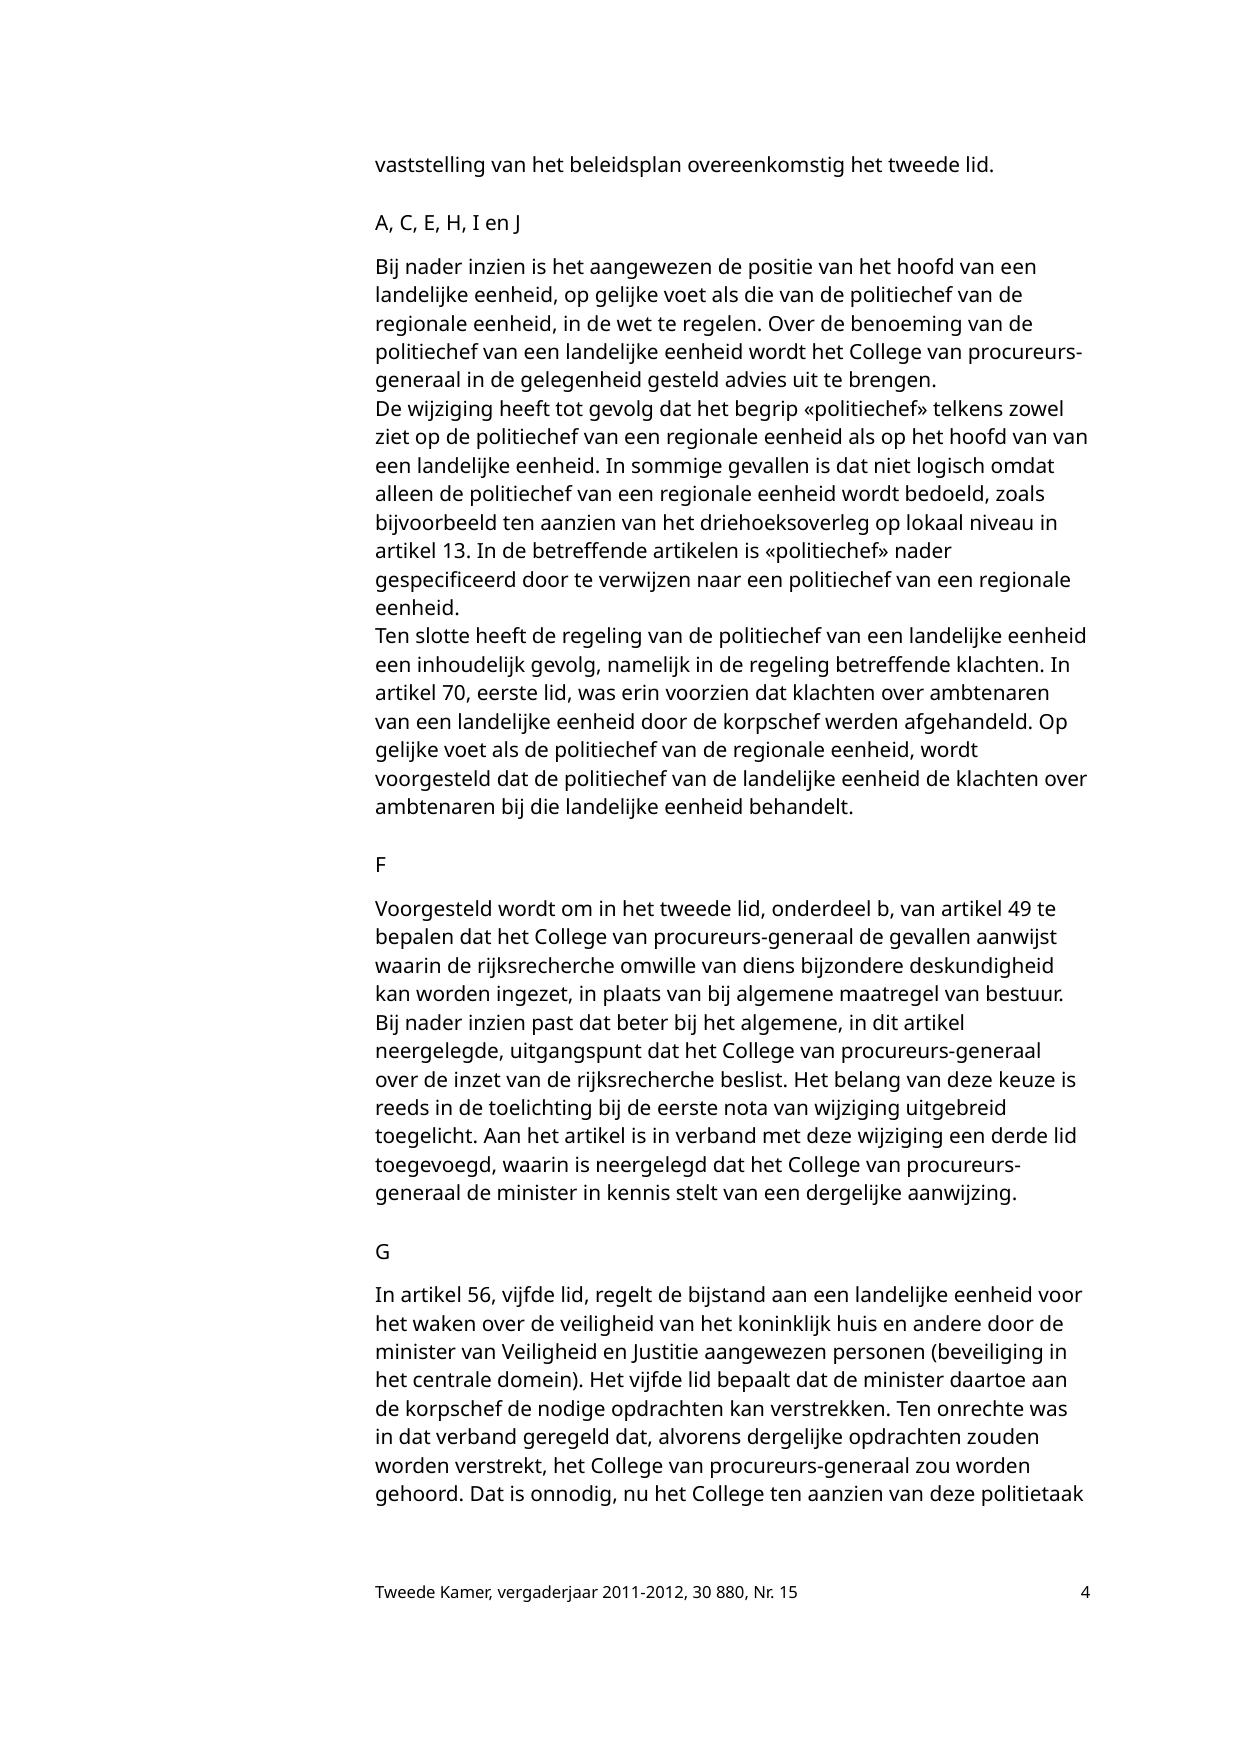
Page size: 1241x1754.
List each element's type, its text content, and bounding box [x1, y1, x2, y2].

text Ten slotte heeft de regeling van de politiechef van een landelijke eenheid een inhoudelijk gevolg, namelijk in de regeling betreffende klachten. In artikel 70, eerste lid, was erin voorzien dat klachten over ambtenaren van een landelijke eenheid door de korpschef werden afgehandeld. Op gelijke voet als de politiechef van de regionale eenheid, wordt voorgesteld dat de politiechef van de landelijke eenheid de klachten over ambtenaren bij die landelijke eenheid behandelt. [375, 622, 1090, 821]
text G [375, 1237, 1090, 1265]
text De wijziging heeft tot gevolg dat het begrip «politiechef» telkens zowel ziet op de politiechef van een regionale eenheid als op het hoofd van van een landelijke eenheid. In sommige gevallen is dat niet logisch omdat alleen de politiechef van een regionale eenheid wordt bedoeld, zoals bijvoorbeeld ten aanzien van het driehoeksoverleg op lokaal niveau in artikel 13. In de betreffende artikelen is «politiechef» nader gespecificeerd door te verwijzen naar een politiechef van een regionale eenheid. [375, 394, 1090, 622]
text F [375, 851, 1090, 879]
text Bij nader inzien is het aangewezen de positie van het hoofd van een landelijke eenheid, op gelijke voet als die van de politiechef van de regionale eenheid, in de wet te regelen. Over de benoeming van de politiechef van een landelijke eenheid wordt het College van procureurs-generaal in de gelegenheid gesteld advies uit te brengen. [375, 252, 1090, 394]
text A, C, E, H, I en J [375, 208, 1090, 237]
text Voorgesteld wordt om in het tweede lid, onderdeel b, van artikel 49 te bepalen dat het College van procureurs-generaal de gevallen aanwijst waarin de rijksrecherche omwille van diens bijzondere deskundigheid kan worden ingezet, in plaats van bij algemene maatregel van bestuur. Bij nader inzien past dat beter bij het algemene, in dit artikel neergelegde, uitgangspunt dat het College van procureurs-generaal over de inzet van de rijksrecherche beslist. Het belang van deze keuze is reeds in de toelichting bij de eerste nota van wijziging uitgebreid toegelicht. Aan het artikel is in verband met deze wijziging een derde lid toegevoegd, waarin is neergelegd dat het College van procureurs-generaal de minister in kennis stelt van een dergelijke aanwijzing. [375, 894, 1090, 1207]
text In artikel 56, vijfde lid, regelt de bijstand aan een landelijke eenheid voor het waken over de veiligheid van het koninklijk huis en andere door de minister van Veiligheid en Justitie aangewezen personen (beveiliging in het centrale domein). Het vijfde lid bepaalt dat de minister daartoe aan de korpschef de nodige opdrachten kan verstrekken. Ten onrechte was in dat verband geregeld dat, alvorens dergelijke opdrachten zouden worden verstrekt, het College van procureurs-generaal zou worden gehoord. Dat is onnodig, nu het College ten aanzien van deze politietaak [375, 1280, 1090, 1508]
text vaststelling van het beleidsplan overeenkomstig het tweede lid. [375, 150, 1090, 178]
